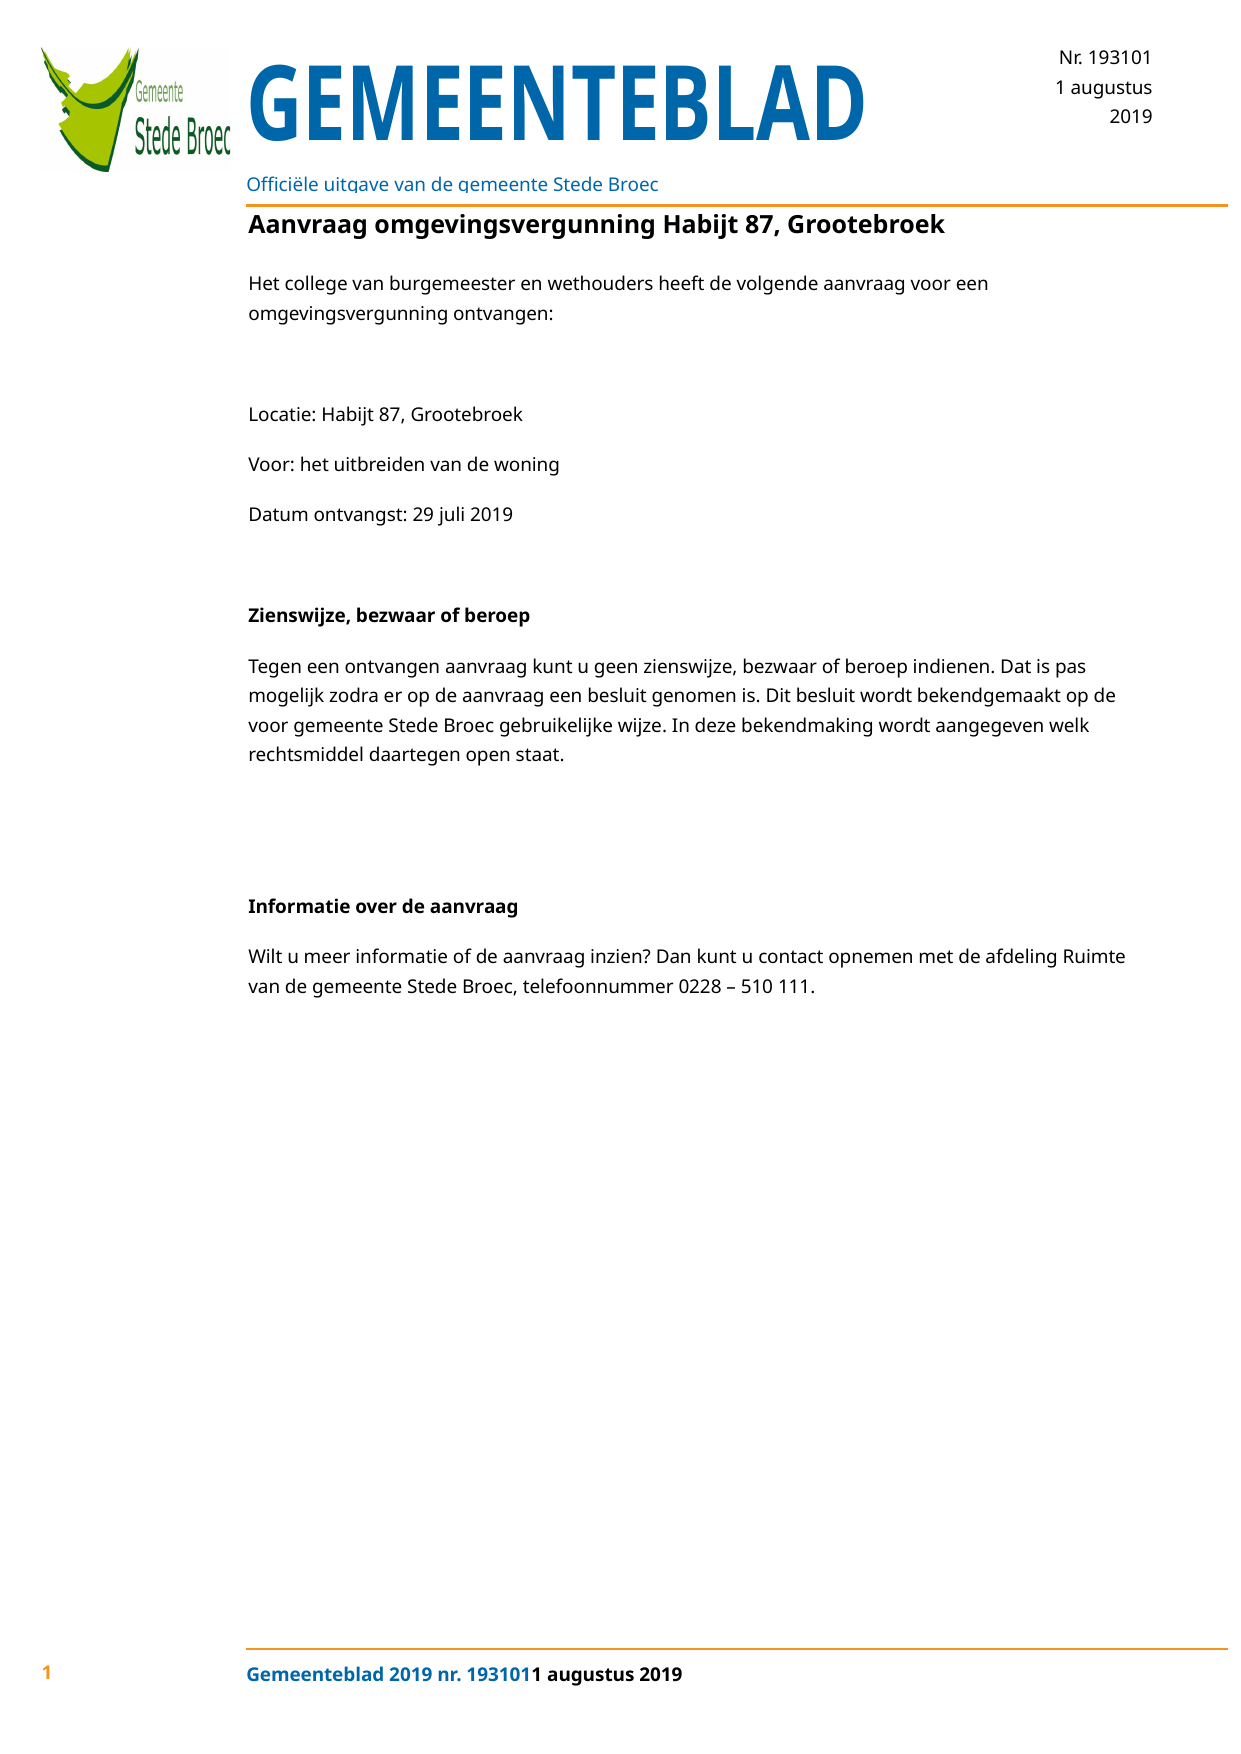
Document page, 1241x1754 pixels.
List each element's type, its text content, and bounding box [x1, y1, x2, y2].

text Tegen een ontvangen aanvraag kunt u geen zienswijze, bezwaar of beroep indienen. Dat is pas mogelijk zodra er op de aanvraag een besluit genomen is. Dit besluit wordt bekendgemaakt op de voor gemeente Stede Broec gebruikelijke wijze. In deze bekendmaking wordt aangegeven welk rechtsmiddel daartegen open staat. [248, 653, 1152, 767]
text Datum ontvangst: 29 juli 2019 [248, 502, 1152, 527]
text Wilt u meer informatie of de aanvraag inzien? Dan kunt u contact opnemen met de afdeling Ruimte van de gemeente Stede Broec, telefoonnummer 0228 – 510 111. [248, 943, 1152, 998]
text Locatie: Habijt 87, Grootebroek [248, 401, 1152, 426]
picture [41, 47, 231, 172]
text Aanvraag omgevingsvergunning Habijt 87, Grootebroek [248, 207, 1152, 241]
text Zienswijze, bezwaar of beroep [248, 602, 1152, 628]
text Het college van burgemeester en wethouders heeft de volgende aanvraag voor een omgevingsvergunning ontvangen: [248, 270, 1152, 326]
text Voor: het uitbreiden van de woning [248, 451, 1152, 477]
text Informatie over de aanvraag [248, 893, 1152, 918]
